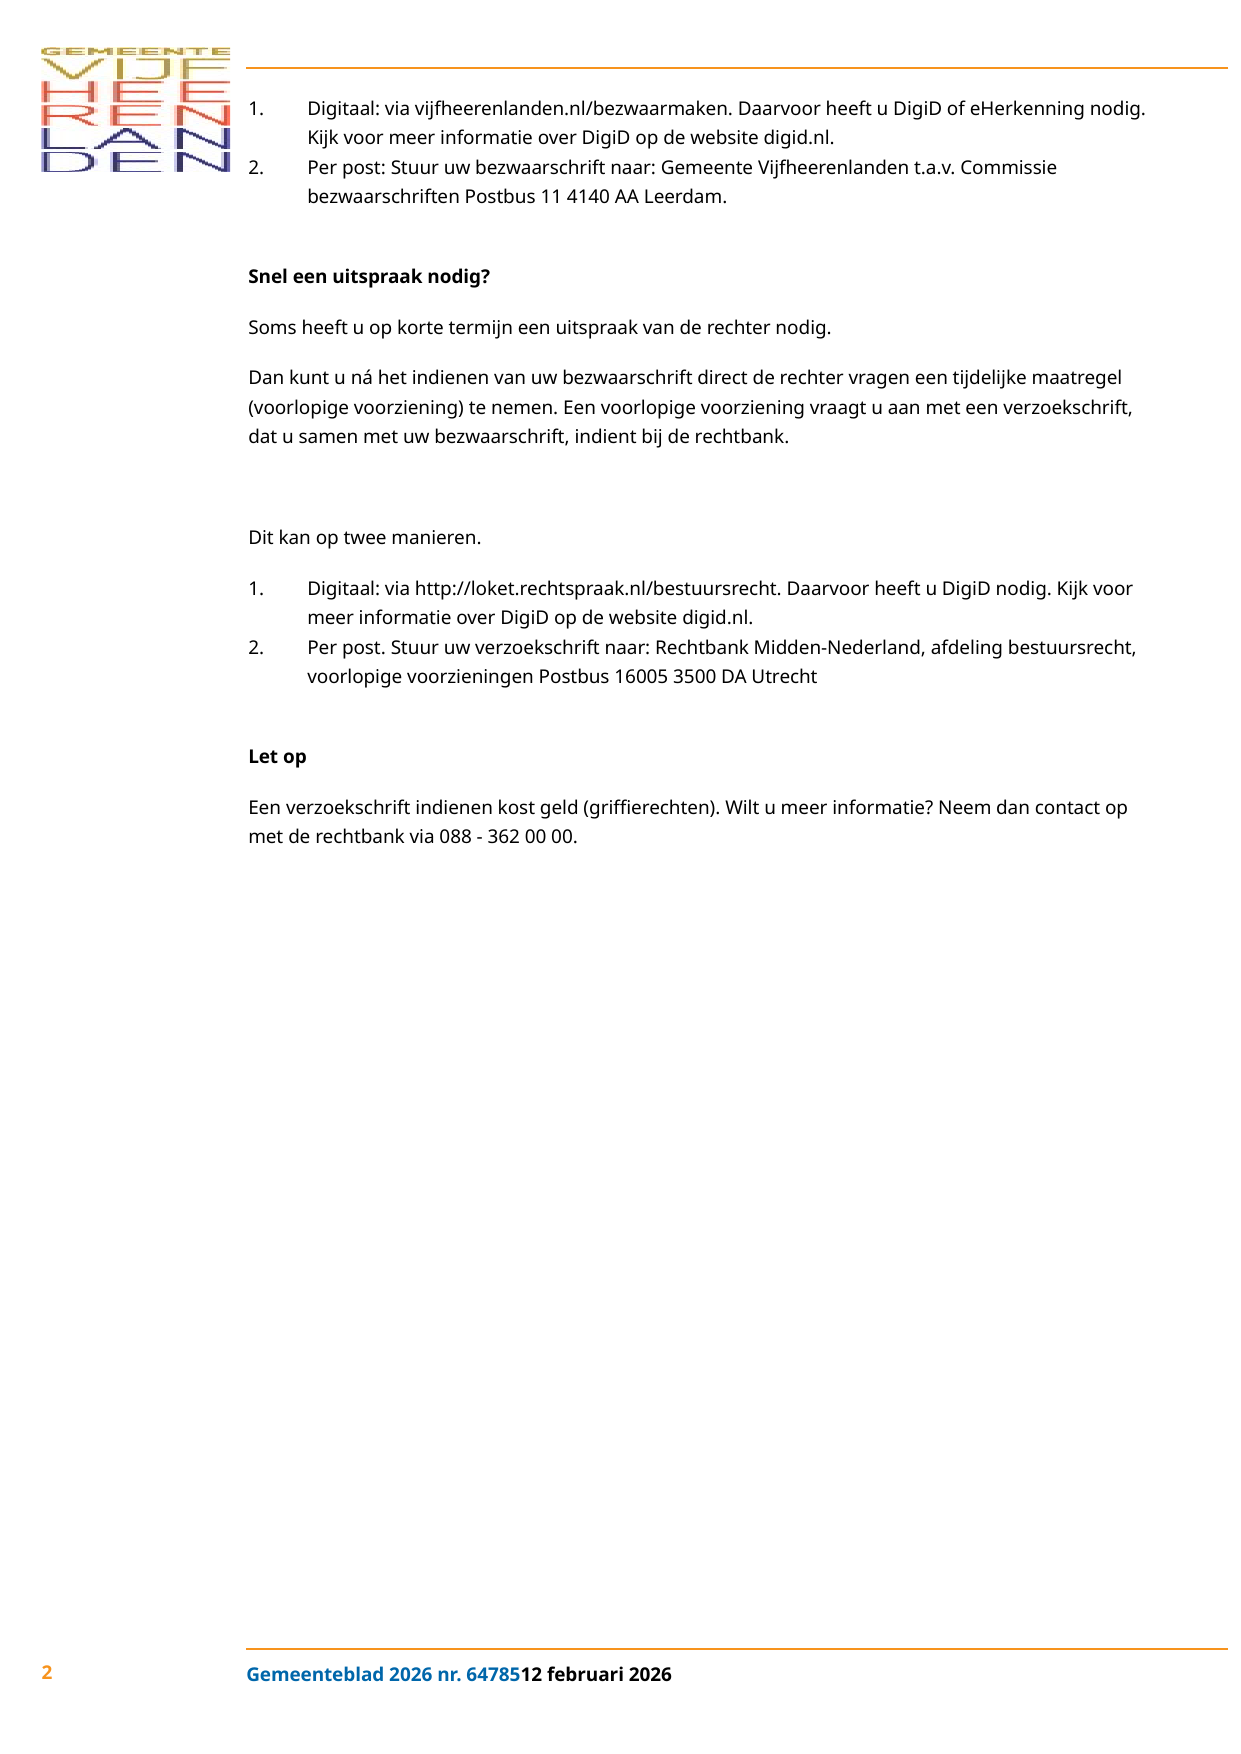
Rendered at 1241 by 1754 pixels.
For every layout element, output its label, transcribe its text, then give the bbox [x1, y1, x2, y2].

list Digitaal: via http://loket.rechtspraak.nl/bestuursrecht. Daarvoor heeft u DigiD nodig. Kijk voor meer informatie over DigiD op de website digid.nl. [248, 575, 1152, 630]
text Dit kan op twee manieren. [248, 524, 1152, 550]
picture [41, 47, 231, 172]
list Per post: Stuur uw bezwaarschrift naar: Gemeente Vijfheerenlanden t.a.v. Commissie bezwaarschriften Postbus 11 4140 AA Leerdam. [248, 154, 1152, 209]
text Een verzoekschrift indienen kost geld (griffierechten). Wilt u meer informatie? Neem dan contact op met de rechtbank via 088 - 362 00 00. [248, 794, 1152, 849]
list Digitaal: via vijfheerenlanden.nl/bezwaarmaken. Daarvoor heeft u DigiD of eHerkenning nodig. Kijk voor meer informatie over DigiD op de website digid.nl. [248, 95, 1152, 150]
list Per post. Stuur uw verzoekschrift naar: Rechtbank Midden-Nederland, afdeling bestuursrecht, voorlopige voorzieningen Postbus 16005 3500 DA Utrecht [248, 634, 1152, 689]
text Dan kunt u ná het indienen van uw bezwaarschrift direct de rechter vragen een tijdelijke maatregel (voorlopige voorziening) te nemen. Een voorlopige voorziening vraagt u aan met een verzoekschrift, dat u samen met uw bezwaarschrift, indient bij de rechtbank. [248, 364, 1152, 449]
text Let op [248, 743, 1152, 769]
text Snel een uitspraak nodig? [248, 263, 1152, 289]
text Soms heeft u op korte termijn een uitspraak van de rechter nodig. [248, 314, 1152, 340]
